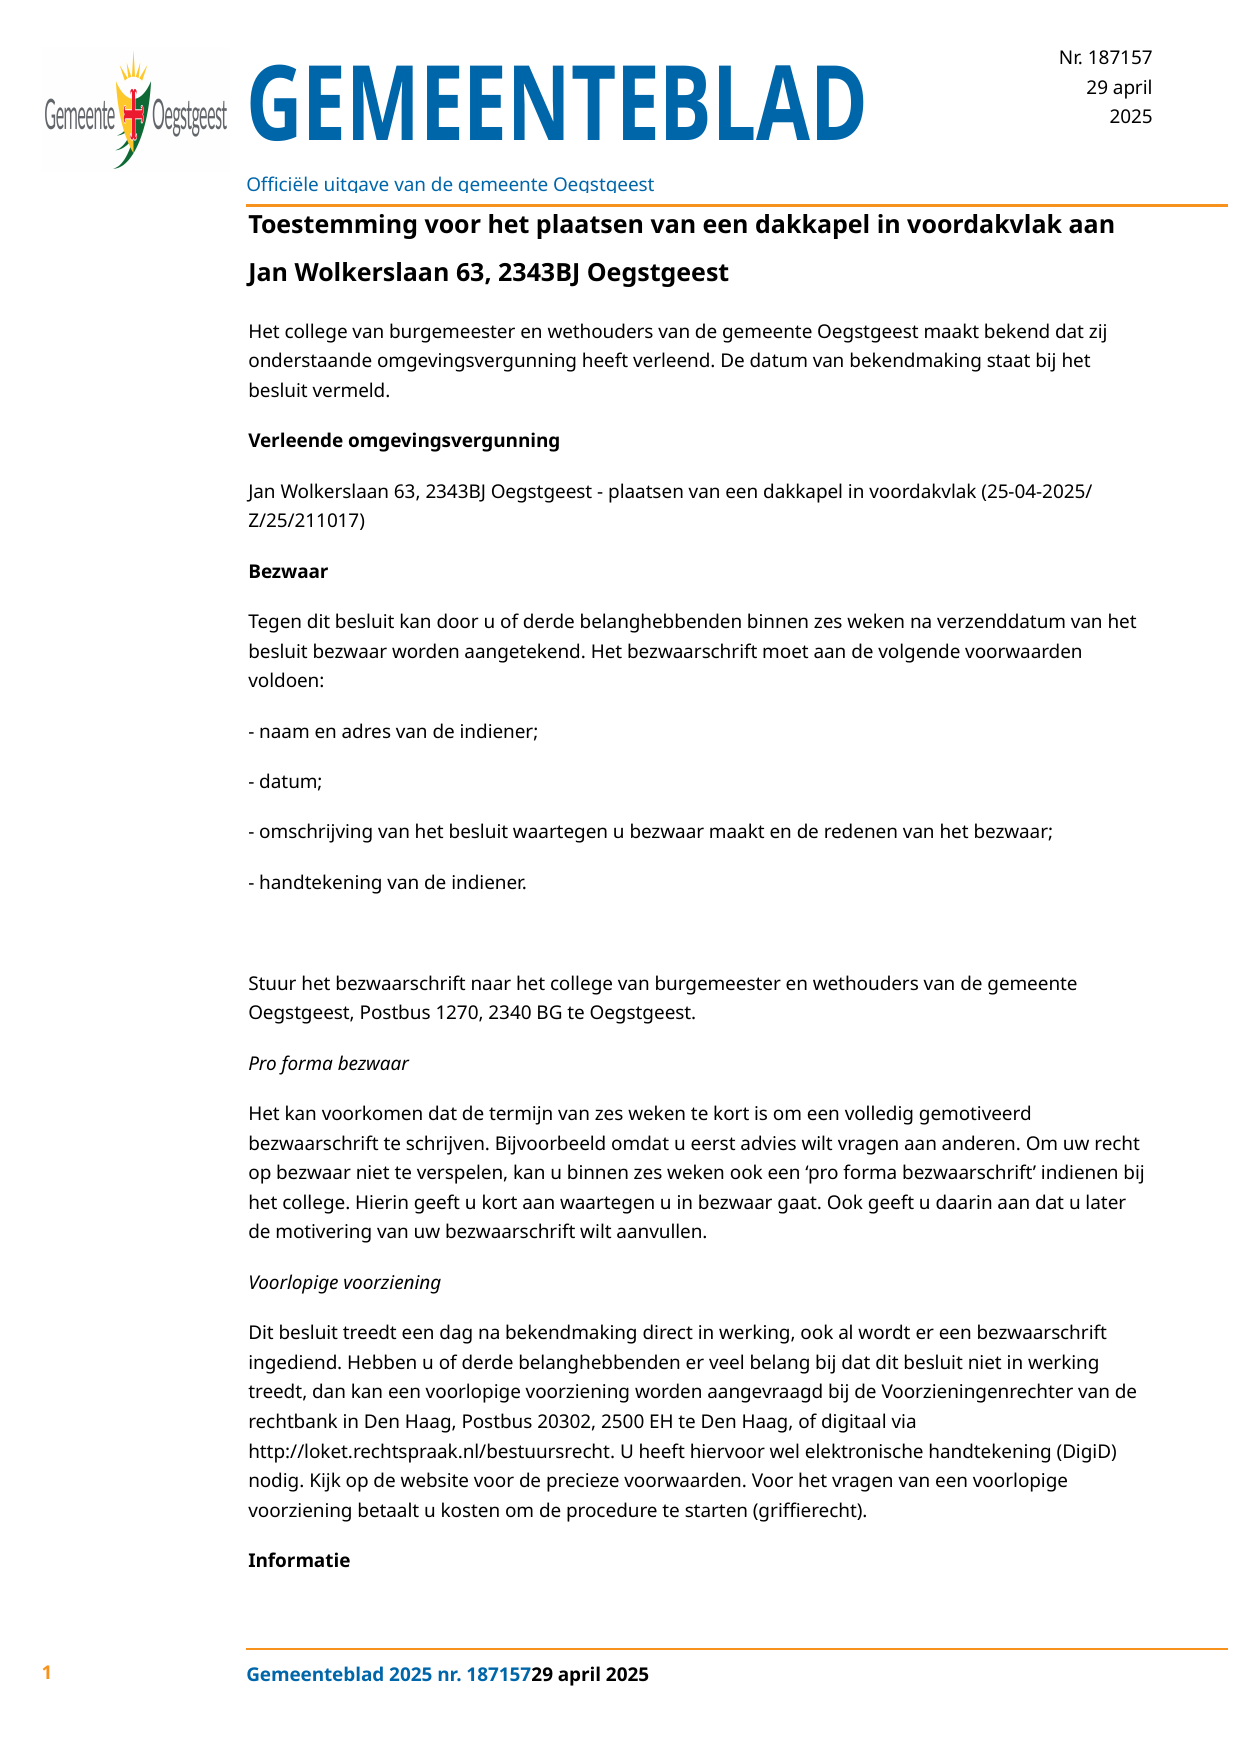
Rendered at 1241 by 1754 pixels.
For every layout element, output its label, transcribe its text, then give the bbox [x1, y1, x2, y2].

text Het kan voorkomen dat de termijn van zes weken te kort is om een volledig gemotiveerd bezwaarschrift te schrijven. Bijvoorbeeld omdat u eerst advies wilt vragen aan anderen. Om uw recht op bezwaar niet te verspelen, kan u binnen zes weken ook een ‘pro forma bezwaarschrift’ indienen bij het college. Hierin geeft u kort aan waartegen u in bezwaar gaat. Ook geeft u daarin aan dat u later de motivering van uw bezwaarschrift wilt aanvullen. [248, 1100, 1152, 1244]
text - datum; [248, 768, 1152, 794]
picture [41, 47, 231, 172]
text Jan Wolkerslaan 63, 2343BJ Oegstgeest - plaatsen van een dakkapel in voordakvlak (25-04-2025/ Z/25/211017) [248, 478, 1152, 533]
text - naam en adres van de indiener; [248, 718, 1152, 744]
text Verleende omgevingsvergunning [248, 427, 1152, 453]
text Stuur het bezwaarschrift naar het college van burgemeester en wethouders van de gemeente Oegstgeest, Postbus 1270, 2340 BG te Oegstgeest. [248, 970, 1152, 1025]
text Pro forma bezwaar [248, 1050, 1152, 1076]
text Bezwaar [248, 558, 1152, 584]
text Tegen dit besluit kan door u of derde belanghebbenden binnen zes weken na verzenddatum van het besluit bezwaar worden aangetekend. Het bezwaarschrift moet aan de volgende voorwaarden voldoen: [248, 608, 1152, 693]
text Voorlopige voorziening [248, 1269, 1152, 1295]
text Informatie [248, 1547, 1152, 1573]
text - omschrijving van het besluit waartegen u bezwaar maakt en de redenen van het bezwaar; [248, 819, 1152, 844]
text Dit besluit treedt een dag na bekendmaking direct in werking, ook al wordt er een bezwaarschrift ingediend. Hebben u of derde belanghebbenden er veel belang bij dat dit besluit niet in werking treedt, dan kan een voorlopige voorziening worden aangevraagd bij de Voorzieningenrechter van de rechtbank in Den Haag, Postbus 20302, 2500 EH te Den Haag, of digitaal via http://loket.rechtspraak.nl/bestuursrecht. U heeft hiervoor wel elektronische handtekening (DigiD) nodig. Kijk op de website voor de precieze voorwaarden. Voor het vragen van een voorlopige voorziening betaalt u kosten om de procedure te starten (griffierecht). [248, 1319, 1152, 1523]
text Toestemming voor het plaatsen van een dakkapel in voordakvlak aan Jan Wolkerslaan 63, 2343BJ Oegstgeest [248, 207, 1152, 288]
text Het college van burgemeester en wethouders van de gemeente Oegstgeest maakt bekend dat zij onderstaande omgevingsvergunning heeft verleend. De datum van bekendmaking staat bij het besluit vermeld. [248, 318, 1152, 403]
text - handtekening van de indiener. [248, 869, 1152, 895]
